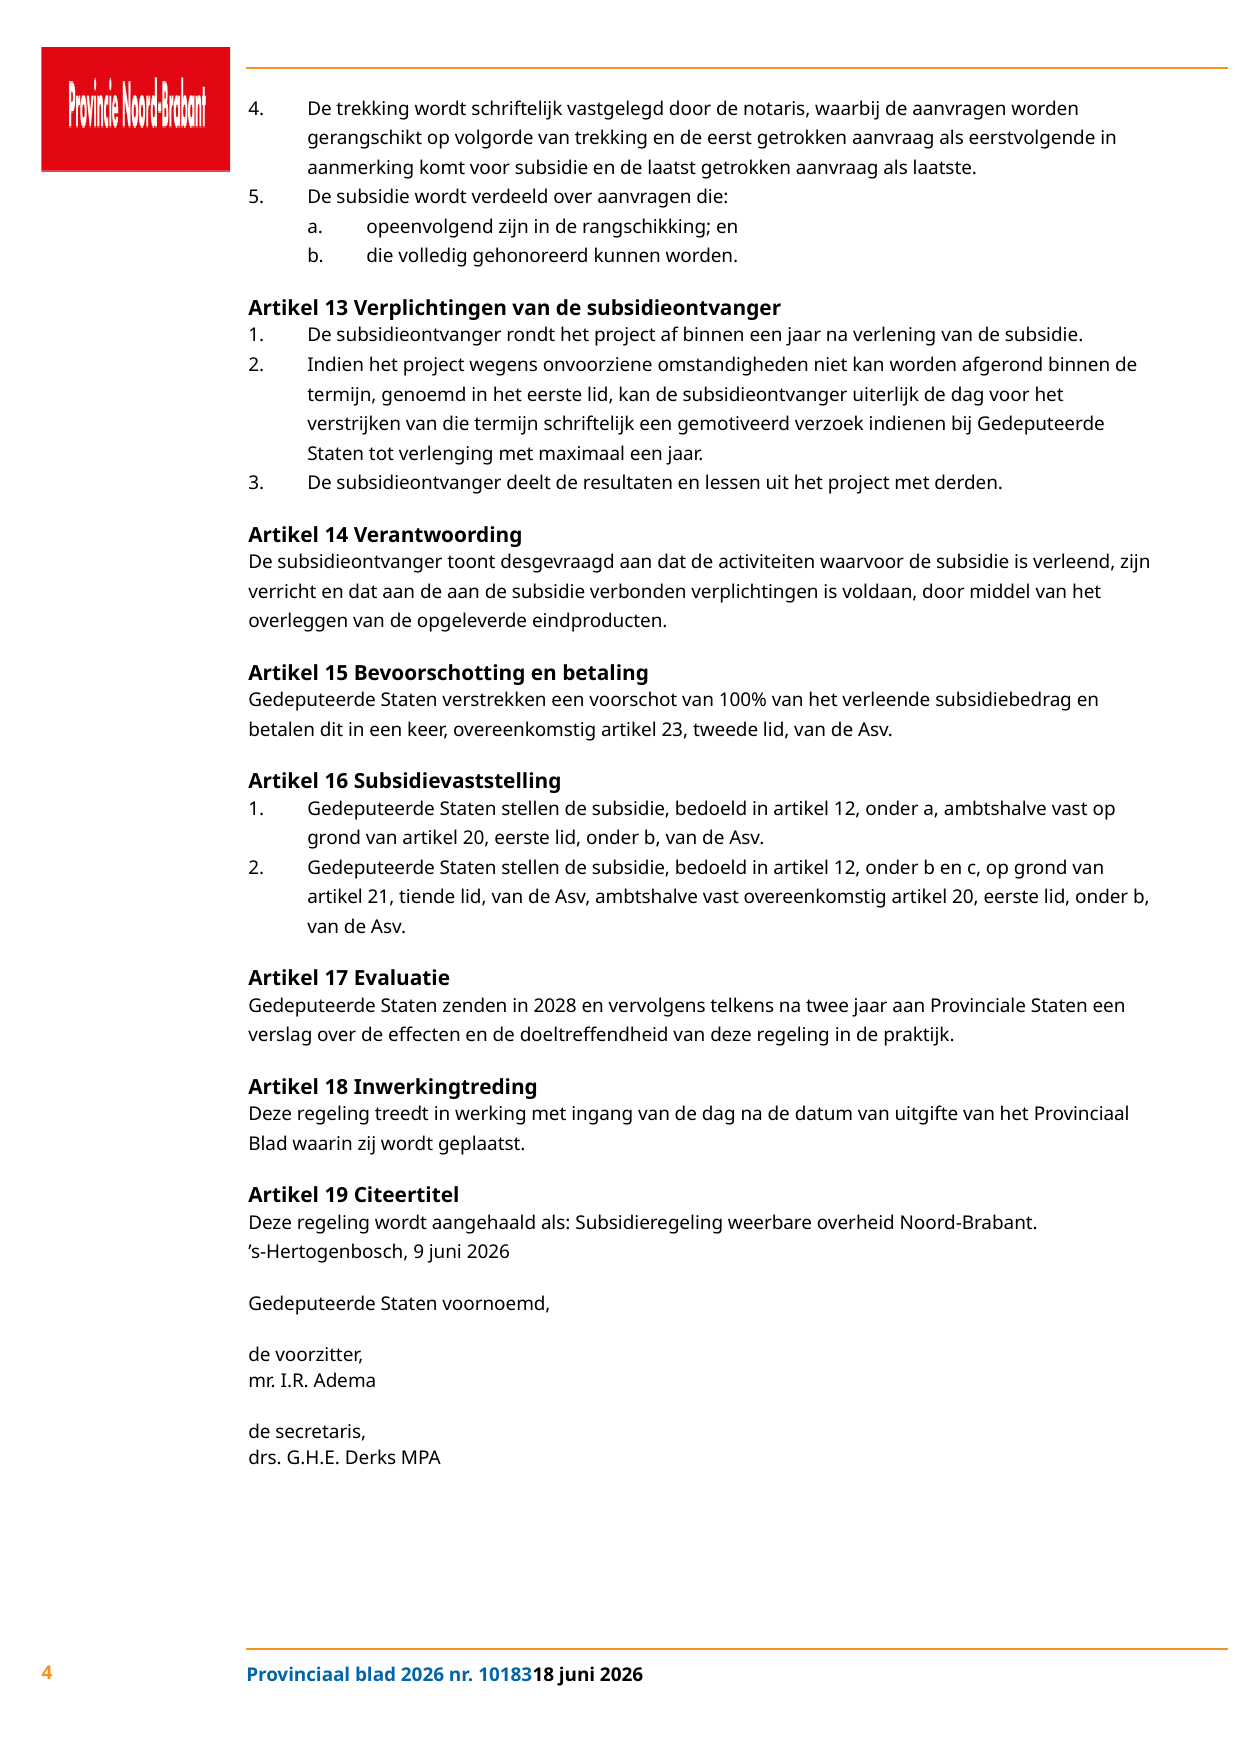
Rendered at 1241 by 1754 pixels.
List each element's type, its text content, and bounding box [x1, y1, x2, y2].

text mr. I.R. Adema [248, 1367, 1152, 1393]
text Gedeputeerde Staten verstrekken een voorschot van 100% van het verleende subsidiebedrag en betalen dit in een keer, overeenkomstig artikel 23, tweede lid, van de Asv. [248, 686, 1152, 742]
text Artikel 13 Verplichtingen van de subsidieontvanger [248, 293, 1152, 322]
text Artikel 19 Citeertitel [248, 1180, 1152, 1209]
text ’s-Hertogenbosch, 9 juni 2026 [248, 1238, 1152, 1264]
list Gedeputeerde Staten stellen de subsidie, bedoeld in artikel 12, onder a, ambtshalve vast op grond van artikel 20, eerste lid, onder b, van de Asv. [248, 795, 1152, 850]
text Deze regeling treedt in werking met ingang van de dag na de datum van uitgifte van het Provinciaal Blad waarin zij wordt geplaatst. [248, 1100, 1152, 1156]
text Artikel 16 Subsidievaststelling [248, 766, 1152, 795]
text Gedeputeerde Staten voornoemd, [248, 1290, 1152, 1316]
text Artikel 14 Verantwoording [248, 520, 1152, 548]
list Indien het project wegens onvoorziene omstandigheden niet kan worden afgerond binnen de termijn, genoemd in het eerste lid, kan de subsidieontvanger uiterlijk de dag voor het verstrijken van die termijn schriftelijk een gemotiveerd verzoek indienen bij Gedeputeerde Staten tot verlenging met maximaal een jaar. [248, 351, 1152, 466]
list opeenvolgend zijn in de rangschikking; en [307, 213, 1152, 239]
text de voorzitter, [248, 1341, 1152, 1367]
list De subsidie wordt verdeeld over aanvragen die: [248, 183, 1152, 209]
list De subsidieontvanger deelt de resultaten en lessen uit het project met derden. [248, 469, 1152, 495]
list De trekking wordt schriftelijk vastgelegd door de notaris, waarbij de aanvragen worden gerangschikt op volgorde van trekking en de eerst getrokken aanvraag als eerstvolgende in aanmerking komt voor subsidie en de laatst getrokken aanvraag als laatste. [248, 95, 1152, 180]
list die volledig gehonoreerd kunnen worden. [307, 243, 1152, 268]
text Artikel 17 Evaluatie [248, 963, 1152, 992]
list De subsidieontvanger rondt het project af binnen een jaar na verlening van de subsidie. [248, 322, 1152, 347]
text de secretaris, [248, 1418, 1152, 1444]
text Artikel 18 Inwerkingtreding [248, 1072, 1152, 1100]
text drs. G.H.E. Derks MPA [248, 1444, 1152, 1470]
text Artikel 15 Bevoorschotting en betaling [248, 658, 1152, 686]
text De subsidieontvanger toont desgevraagd aan dat de activiteiten waarvoor de subsidie is verleend, zijn verricht en dat aan de aan de subsidie verbonden verplichtingen is voldaan, door middel van het overleggen van de opgeleverde eindproducten. [248, 548, 1152, 633]
list Gedeputeerde Staten stellen de subsidie, bedoeld in artikel 12, onder b en c, op grond van artikel 21, tiende lid, van de Asv, ambtshalve vast overeenkomstig artikel 20, eerste lid, onder b, van de Asv. [248, 854, 1152, 939]
picture [41, 47, 231, 172]
text Deze regeling wordt aangehaald als: Subsidieregeling weerbare overheid Noord-Brabant. [248, 1209, 1152, 1234]
text Gedeputeerde Staten zenden in 2028 en vervolgens telkens na twee jaar aan Provinciale Staten een verslag over de effecten en de doeltreffendheid van deze regeling in de praktijk. [248, 992, 1152, 1047]
